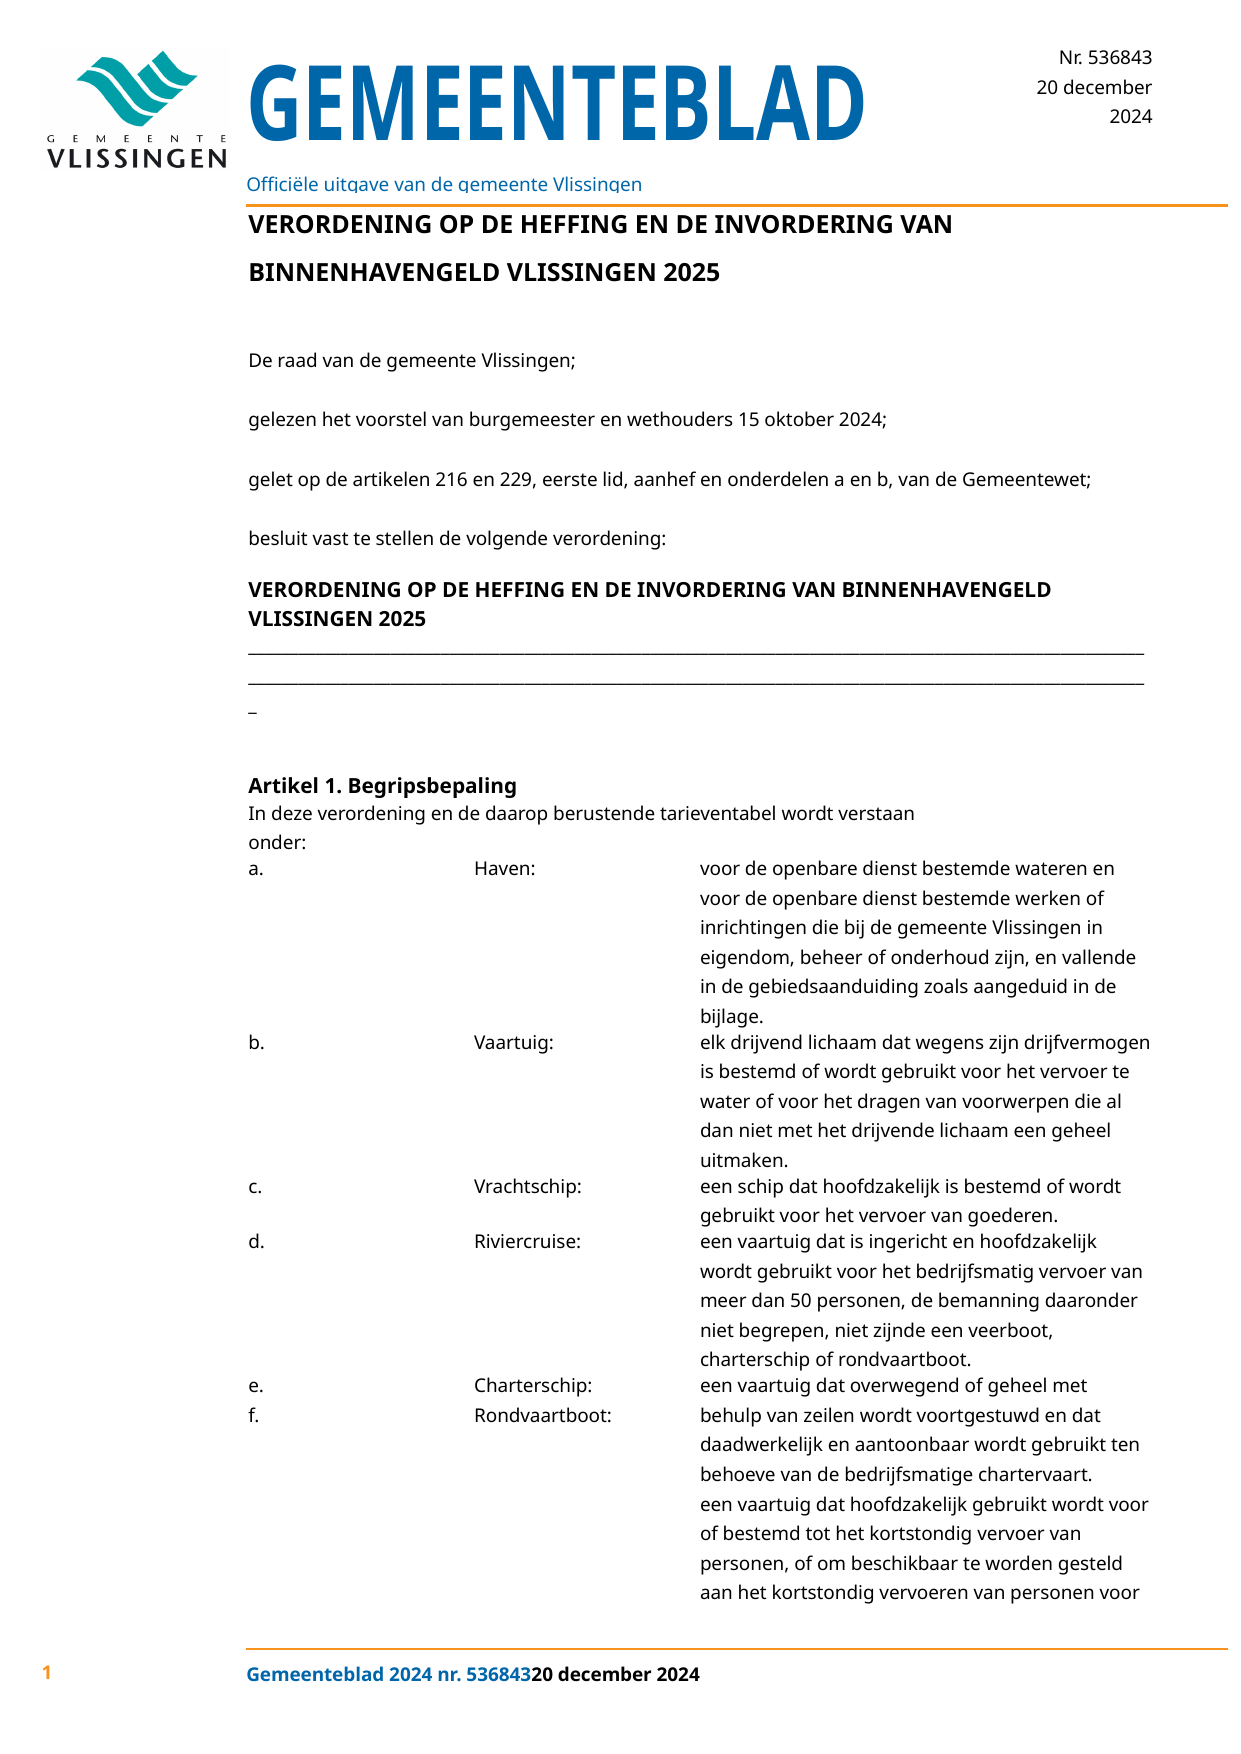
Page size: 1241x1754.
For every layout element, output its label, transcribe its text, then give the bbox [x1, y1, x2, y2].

text gelet op de artikelen 216 en 229, eerste lid, aanhef en onderdelen a en b, van de Gemeentewet; [248, 466, 1152, 492]
picture [41, 47, 231, 172]
table_cell c. [248, 1173, 474, 1228]
table_cell Charterschip: Rondvaartboot: [474, 1373, 700, 1605]
text VERORDENING OP DE HEFFING EN DE INVORDERING VAN BINNENHAVENGELD VLISSINGEN 2025 [248, 575, 1152, 632]
text _______________________________________________________________________________________________________________________________________________________________________________________________________________________ [248, 632, 1152, 717]
table_cell d. [248, 1228, 474, 1372]
table_cell b. [248, 1029, 474, 1173]
table_header In deze verordening en de daarop berustende tarieventabel wordt verstaan onder: [248, 800, 926, 855]
text VERORDENING OP DE HEFFING EN DE INVORDERING VAN BINNENHAVENGELD VLISSINGEN 2025 [248, 207, 1152, 288]
table_cell een schip dat hoofdzakelijk is bestemd of wordt gebruikt voor het vervoer van goederen. [700, 1173, 1152, 1228]
table_cell Haven: [474, 855, 700, 1029]
table_cell e. f. [248, 1373, 474, 1605]
table_header [926, 800, 1152, 855]
text Artikel 1. Begripsbepaling [248, 771, 1152, 800]
table_cell een vaartuig dat overwegend of geheel met behulp van zeilen wordt voortgestuwd en dat daadwerkelijk en aantoonbaar wordt gebruikt ten behoeve van de bedrijfsmatige chartervaart. een vaartuig dat hoofdzakelijk gebruikt wordt voor of bestemd tot het kortstondig vervoer van personen, of om beschikbaar te worden gesteld aan het kortstondig vervoeren van personen voor [700, 1373, 1152, 1605]
text gelezen het voorstel van burgemeester en wethouders 15 oktober 2024; [248, 407, 1152, 432]
text De raad van de gemeente Vlissingen; [248, 347, 1152, 373]
text besluit vast te stellen de volgende verordening: [248, 525, 1152, 551]
table_cell Vrachtschip: [474, 1173, 700, 1228]
table_cell voor de openbare dienst bestemde wateren en voor de openbare dienst bestemde werken of inrichtingen die bij de gemeente Vlissingen in eigendom, beheer of onderhoud zijn, en vallende in de gebiedsaanduiding zoals aangeduid in de bijlage. [700, 855, 1152, 1029]
table_cell een vaartuig dat is ingericht en hoofdzakelijk wordt gebruikt voor het bedrijfsmatig vervoer van meer dan 50 personen, de bemanning daaronder niet begrepen, niet zijnde een veerboot, charterschip of rondvaartboot. [700, 1228, 1152, 1372]
table_cell a. [248, 855, 474, 1029]
table_cell Riviercruise: [474, 1228, 700, 1372]
table_cell elk drijvend lichaam dat wegens zijn drijfvermogen is bestemd of wordt gebruikt voor het vervoer te water of voor het dragen van voorwerpen die al dan niet met het drijvende lichaam een geheel uitmaken. [700, 1029, 1152, 1173]
table_cell Vaartuig: [474, 1029, 700, 1173]
